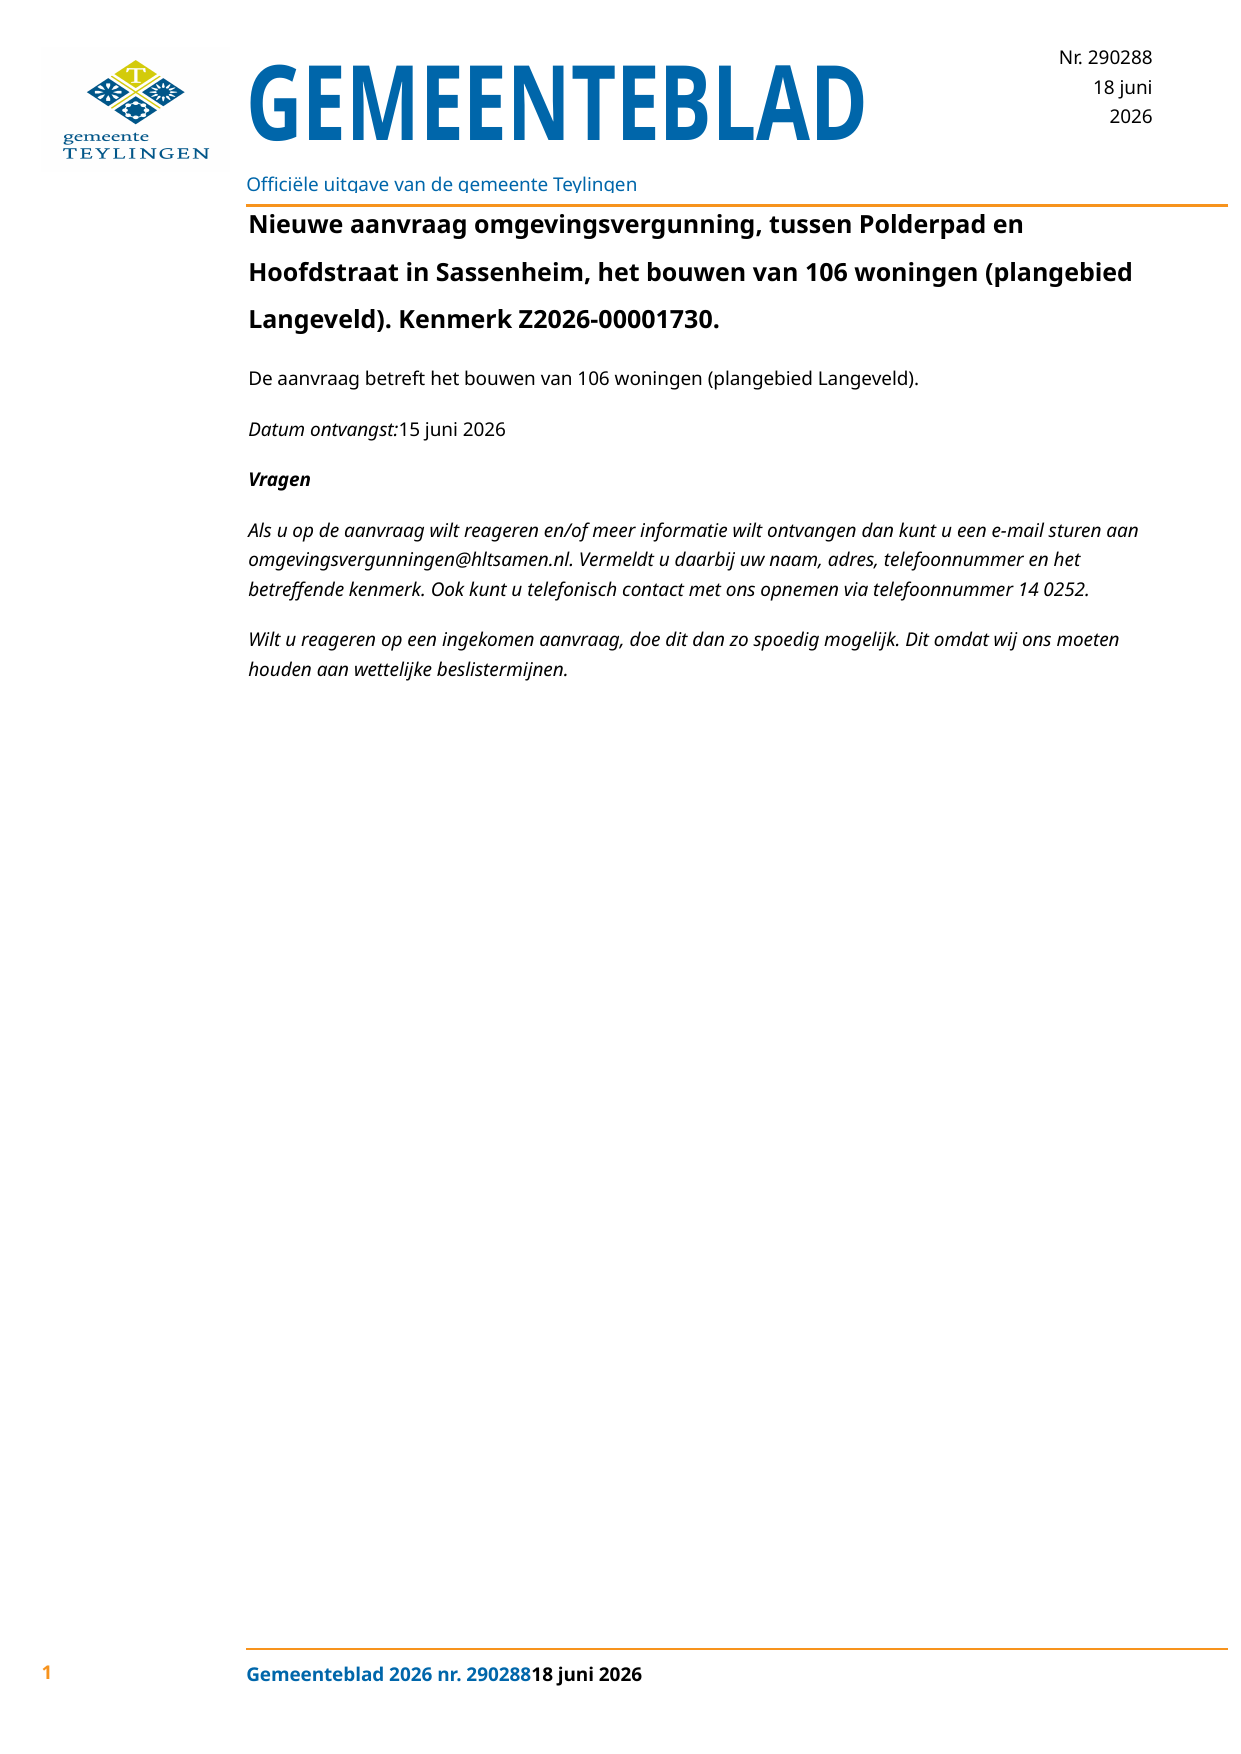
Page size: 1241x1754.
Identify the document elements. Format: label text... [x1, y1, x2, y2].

text Nieuwe aanvraag omgevingsvergunning, tussen Polderpad en Hoofdstraat in Sassenheim, het bouwen van 106 woningen (plangebied Langeveld). Kenmerk Z2026-00001730. [248, 207, 1152, 336]
picture [41, 47, 231, 172]
text Als u op de aanvraag wilt reageren en/of meer informatie wilt ontvangen dan kunt u een e-mail sturen aan omgevingsvergunningen@hltsamen.nl. Vermeldt u daarbij uw naam, adres, telefoonnummer en het betreffende kenmerk. Ook kunt u telefonisch contact met ons opnemen via telefoonnummer 14 0252. [248, 517, 1152, 602]
text Wilt u reageren op een ingekomen aanvraag, doe dit dan zo spoedig mogelijk. Dit omdat wij ons moeten houden aan wettelijke beslistermijnen. [248, 626, 1152, 682]
text De aanvraag betreft het bouwen van 106 woningen (plangebied Langeveld). [248, 366, 1152, 391]
text Vragen [248, 466, 1152, 492]
text Datum ontvangst:15 juni 2026 [248, 416, 1152, 442]
